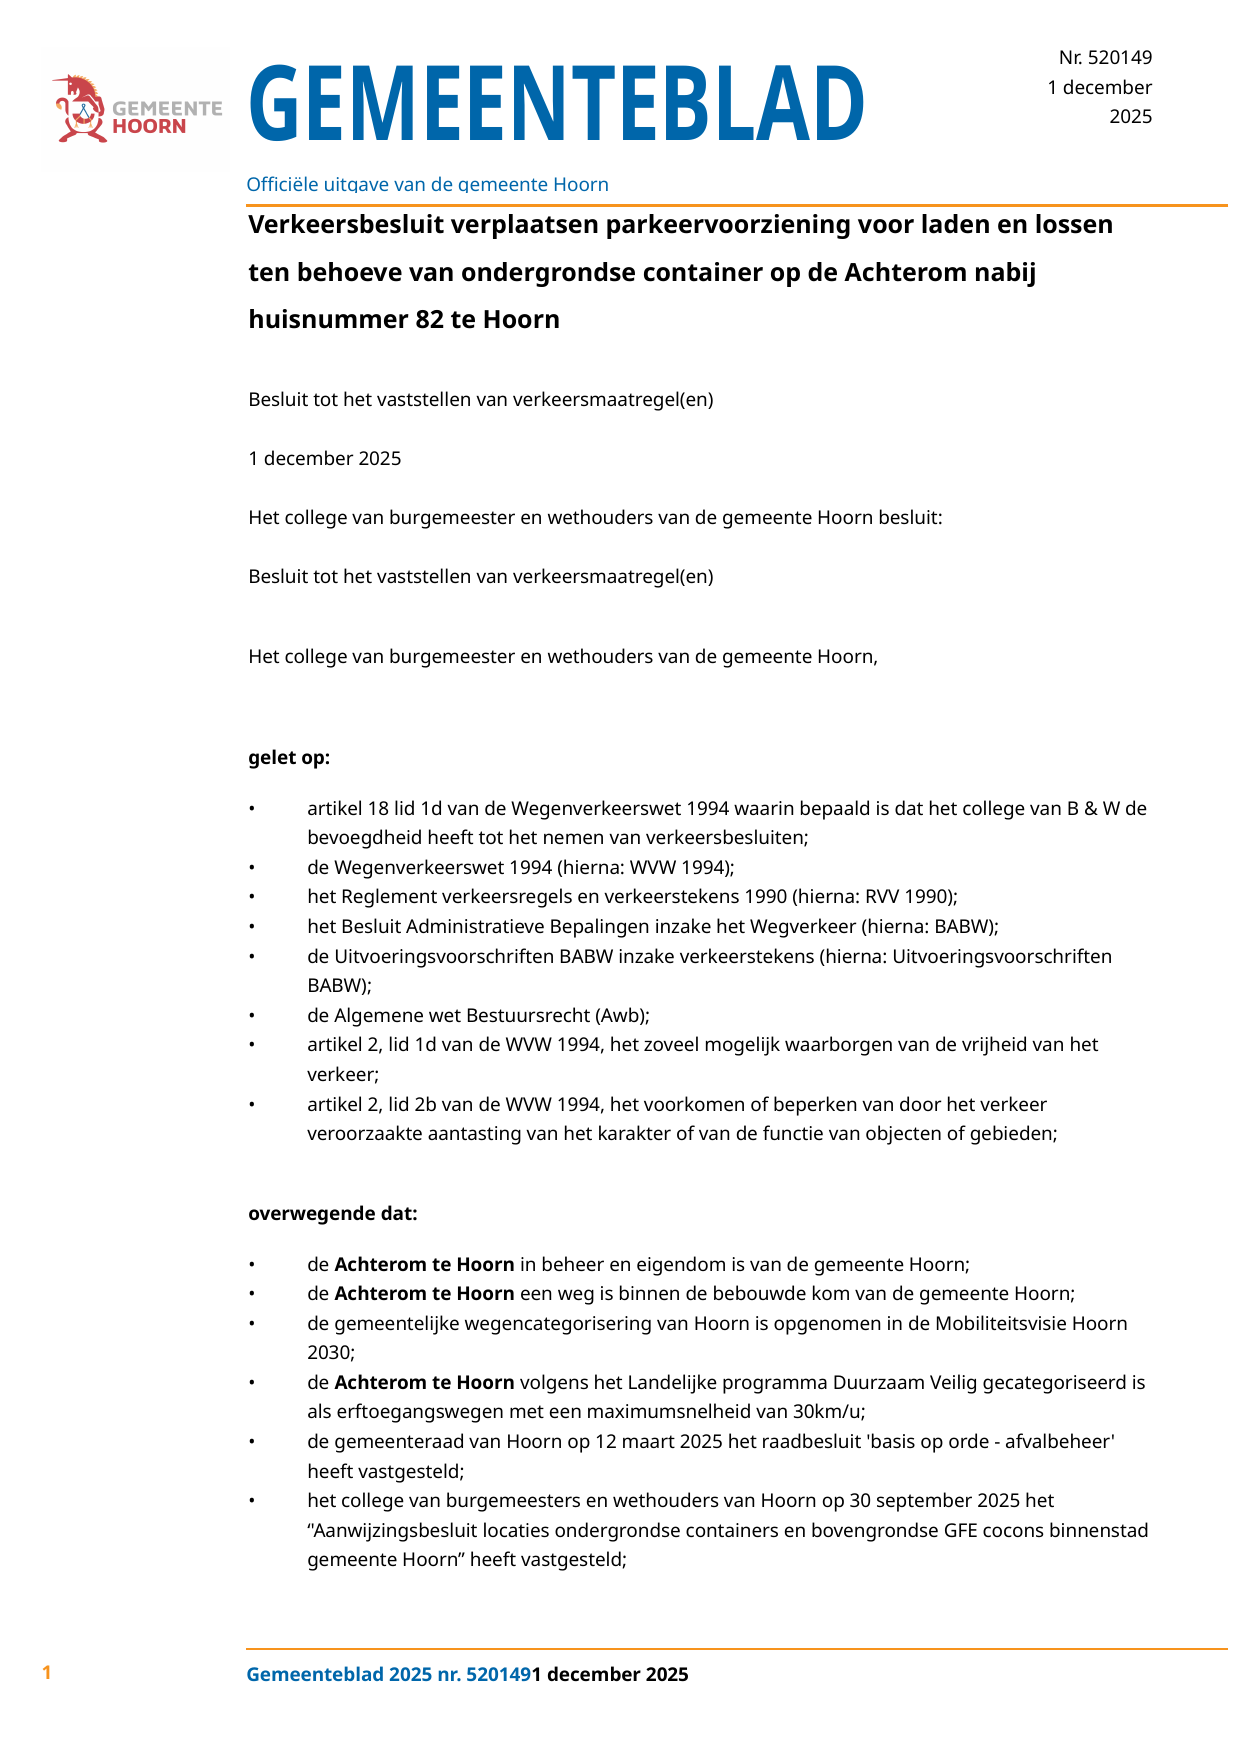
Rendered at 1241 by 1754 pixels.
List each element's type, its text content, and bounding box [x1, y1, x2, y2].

list het college van burgemeesters en wethouders van Hoorn op 30 september 2025 het ‘'Aanwijzingsbesluit locaties ondergrondse containers en bovengrondse GFE cocons binnenstad gemeente Hoorn” heeft vastgesteld; [248, 1487, 1152, 1572]
list de Uitvoeringsvoorschriften BABW inzake verkeerstekens (hierna: Uitvoeringsvoorschriften BABW); [248, 943, 1152, 998]
list de gemeentelijke wegencategorisering van Hoorn is opgenomen in de Mobiliteitsvisie Hoorn 2030; [248, 1310, 1152, 1365]
text Het college van burgemeester en wethouders van de gemeente Hoorn besluit: [248, 504, 1152, 530]
list de Achterom te Hoorn een weg is binnen de bebouwde kom van de gemeente Hoorn; [248, 1280, 1152, 1306]
list de gemeenteraad van Hoorn op 12 maart 2025 het raadbesluit 'basis op orde - afvalbeheer' heeft vastgesteld; [248, 1428, 1152, 1484]
text Besluit tot het vaststellen van verkeersmaatregel(en) [248, 386, 1152, 412]
list de Algemene wet Bestuursrecht (Awb); [248, 1002, 1152, 1028]
text Verkeersbesluit verplaatsen parkeervoorziening voor laden en lossen ten behoeve van ondergrondse container op de Achterom nabij huisnummer 82 te Hoorn [248, 207, 1152, 336]
list artikel 18 lid 1d van de Wegenverkeerswet 1994 waarin bepaald is dat het college van B & W de bevoegdheid heeft tot het nemen van verkeersbesluiten; [248, 795, 1152, 850]
list het Reglement verkeersregels en verkeerstekens 1990 (hierna: RVV 1990); [248, 884, 1152, 909]
list de Wegenverkeerswet 1994 (hierna: WVW 1994); [248, 854, 1152, 880]
picture [41, 47, 231, 172]
text overwegende dat: [248, 1200, 1152, 1226]
text 1 december 2025 [248, 445, 1152, 471]
list de Achterom te Hoorn in beheer en eigendom is van de gemeente Hoorn; [248, 1251, 1152, 1277]
list de Achterom te Hoorn volgens het Landelijke programma Duurzaam Veilig gecategoriseerd is als erftoegangswegen met een maximumsnelheid van 30km/u; [248, 1369, 1152, 1424]
list artikel 2, lid 2b van de WVW 1994, het voorkomen of beperken van door het verkeer veroorzaakte aantasting van het karakter of van de functie van objecten of gebieden; [248, 1091, 1152, 1146]
list artikel 2, lid 1d van de WVW 1994, het zoveel mogelijk waarborgen van de vrijheid van het verkeer; [248, 1032, 1152, 1087]
list het Besluit Administratieve Bepalingen inzake het Wegverkeer (hierna: BABW); [248, 913, 1152, 939]
text Besluit tot het vaststellen van verkeersmaatregel(en) [248, 564, 1152, 589]
text gelet op: [248, 744, 1152, 770]
text Het college van burgemeester en wethouders van de gemeente Hoorn, [248, 644, 1152, 669]
